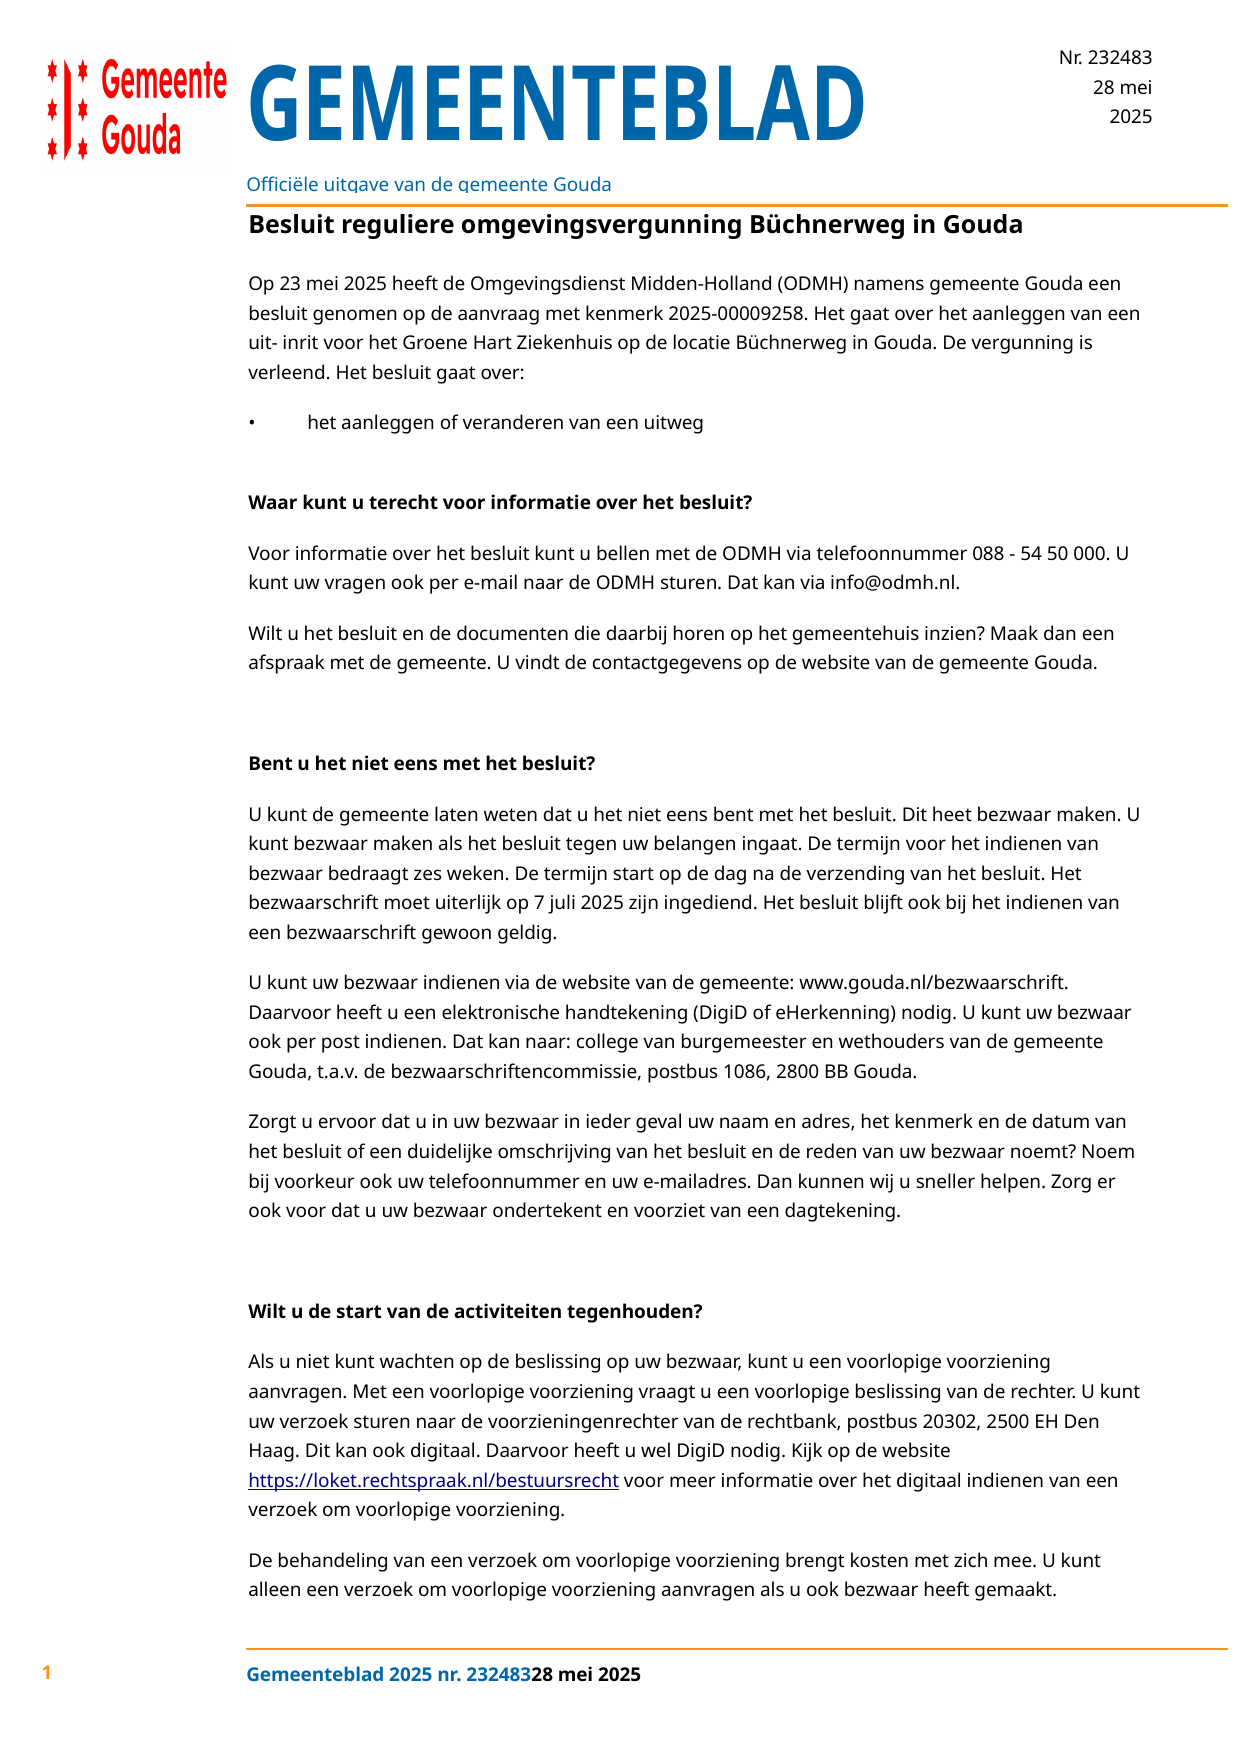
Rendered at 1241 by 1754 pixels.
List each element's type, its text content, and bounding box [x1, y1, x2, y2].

text U kunt de gemeente laten weten dat u het niet eens bent met het besluit. Dit heet bezwaar maken. U kunt bezwaar maken als het besluit tegen uw belangen ingaat. De termijn voor het indienen van bezwaar bedraagt zes weken. De termijn start op de dag na de verzending van het besluit. Het bezwaarschrift moet uiterlijk op 7 juli 2025 zijn ingediend. Het besluit blijft ook bij het indienen van een bezwaarschrift gewoon geldig. [248, 801, 1152, 945]
text De behandeling van een verzoek om voorlopige voorziening brengt kosten met zich mee. U kunt alleen een verzoek om voorlopige voorziening aanvragen als u ook bezwaar heeft gemaakt. [248, 1547, 1152, 1602]
text Bent u het niet eens met het besluit? [248, 750, 1152, 776]
text Wilt u de start van de activiteiten tegenhouden? [248, 1298, 1152, 1324]
text Op 23 mei 2025 heeft de Omgevingsdienst Midden-Holland (ODMH) namens gemeente Gouda een besluit genomen op de aanvraag met kenmerk 2025-00009258. Het gaat over het aanleggen van een uit- inrit voor het Groene Hart Ziekenhuis op de locatie Büchnerweg in Gouda. De vergunning is verleend. Het besluit gaat over: [248, 270, 1152, 385]
list het aanleggen of veranderen van een uitweg [248, 409, 1152, 435]
picture [41, 47, 231, 172]
text Wilt u het besluit en de documenten die daarbij horen op het gemeentehuis inzien? Maak dan een afspraak met de gemeente. U vindt de contactgegevens op de website van de gemeente Gouda. [248, 620, 1152, 675]
text Waar kunt u terecht voor informatie over het besluit? [248, 489, 1152, 515]
text Als u niet kunt wachten op de beslissing op uw bezwaar, kunt u een voorlopige voorziening aanvragen. Met een voorlopige voorziening vraagt u een voorlopige beslissing van de rechter. U kunt uw verzoek sturen naar de voorzieningenrechter van de rechtbank, postbus 20302, 2500 EH Den Haag. Dit kan ook digitaal. Daarvoor heeft u wel DigiD nodig. Kijk op de website https://loket.rechtspraak.nl/bestuursrecht voor meer informatie over het digitaal indienen van een verzoek om voorlopige voorziening. [248, 1349, 1152, 1522]
text Besluit reguliere omgevingsvergunning Büchnerweg in Gouda [248, 207, 1152, 241]
text U kunt uw bezwaar indienen via de website van de gemeente: www.gouda.nl/bezwaarschrift. Daarvoor heeft u een elektronische handtekening (DigiD of eHerkenning) nodig. U kunt uw bezwaar ook per post indienen. Dat kan naar: college van burgemeester en wethouders van de gemeente Gouda, t.a.v. de bezwaarschriftencommissie, postbus 1086, 2800 BB Gouda. [248, 969, 1152, 1084]
text Voor informatie over het besluit kunt u bellen met de ODMH via telefoonnummer 088 - 54 50 000. U kunt uw vragen ook per e-mail naar de ODMH sturen. Dat kan via info@odmh.nl. [248, 540, 1152, 595]
text Zorgt u ervoor dat u in uw bezwaar in ieder geval uw naam en adres, het kenmerk en de datum van het besluit of een duidelijke omschrijving van het besluit en de reden van uw bezwaar noemt? Noem bij voorkeur ook uw telefoonnummer en uw e-mailadres. Dan kunnen wij u sneller helpen. Zorg er ook voor dat u uw bezwaar ondertekent en voorziet van een dagtekening. [248, 1109, 1152, 1223]
